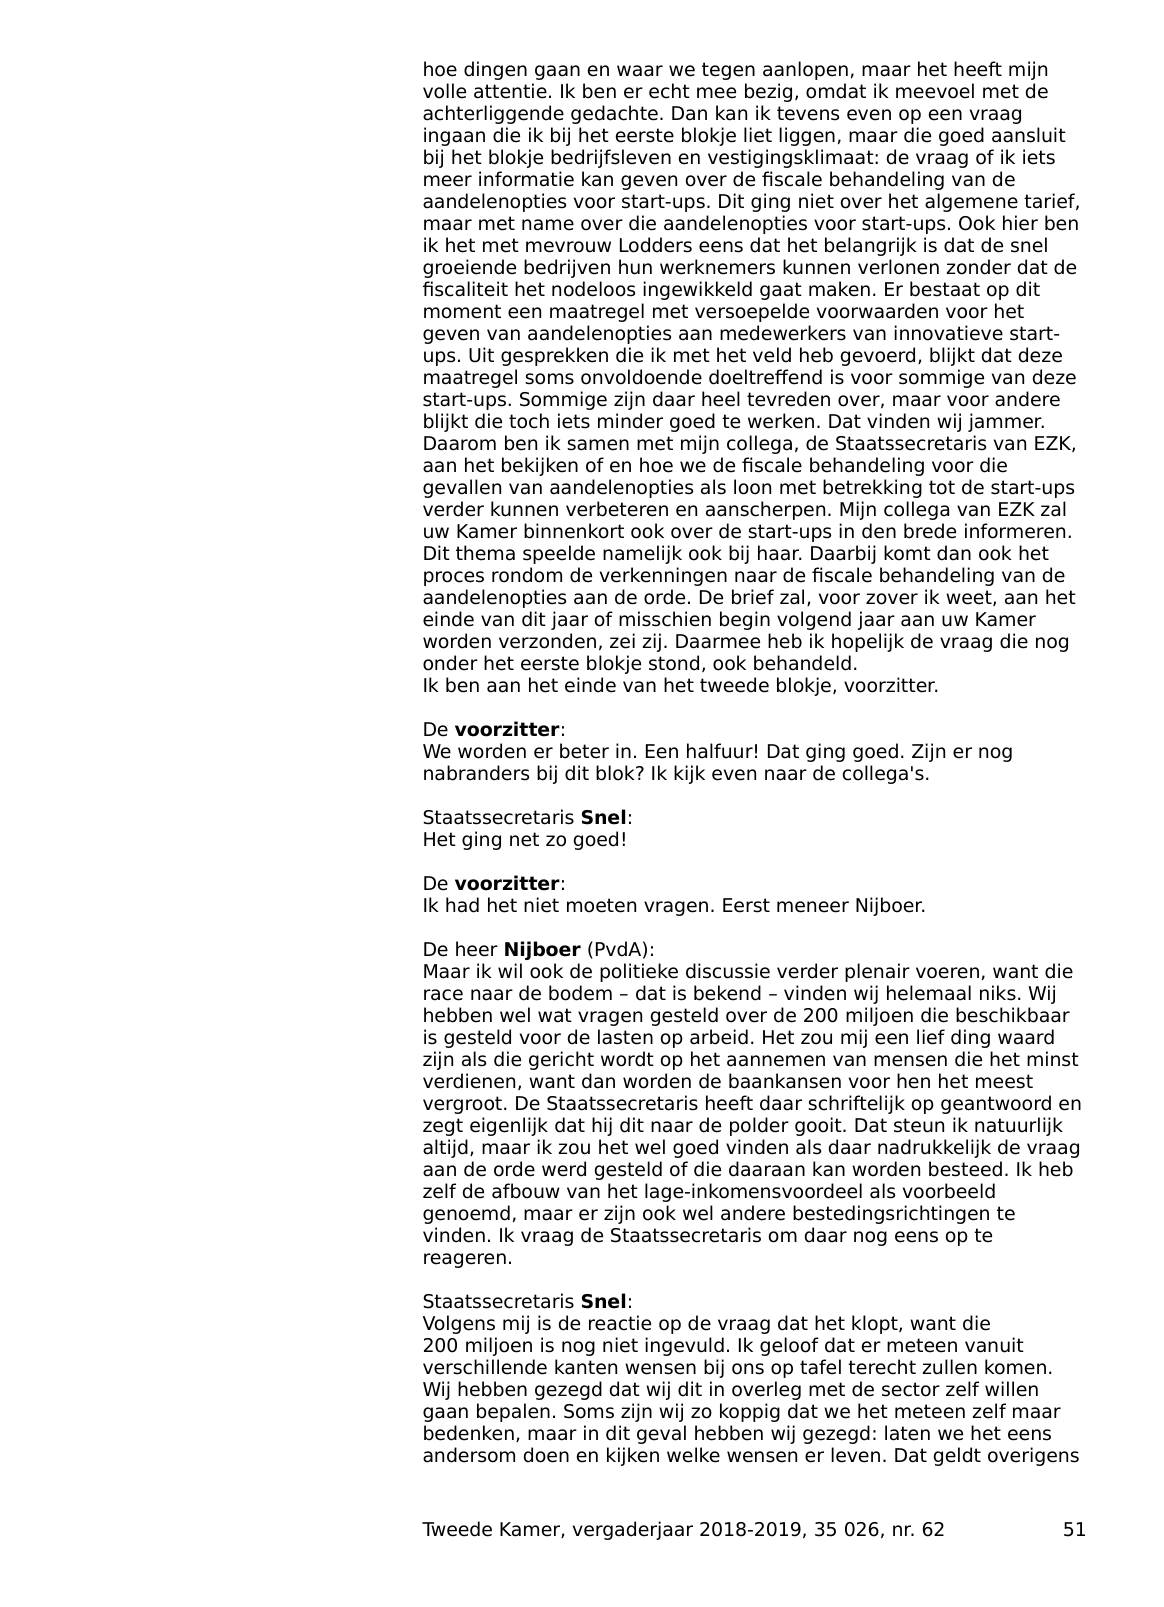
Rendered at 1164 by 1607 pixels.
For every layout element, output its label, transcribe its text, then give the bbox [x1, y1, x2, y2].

text Ik had het niet moeten vragen. Eerst meneer Nijboer. [422, 895, 1087, 917]
text hoe dingen gaan en waar we tegen aanlopen, maar het heeft mijn volle attentie. Ik ben er echt mee bezig, omdat ik meevoel met de achterliggende gedachte. Dan kan ik tevens even op een vraag ingaan die ik bij het eerste blokje liet liggen, maar die goed aansluit bij het blokje bedrijfsleven en vestigingsklimaat: de vraag of ik iets meer informatie kan geven over de fiscale behandeling van de aandelenopties voor start-ups. Dit ging niet over het algemene tarief, maar met name over die aandelenopties voor start-ups. Ook hier ben ik het met mevrouw Lodders eens dat het belangrijk is dat de snel groeiende bedrijven hun werknemers kunnen verlonen zonder dat de fiscaliteit het nodeloos ingewikkeld gaat maken. Er bestaat op dit moment een maatregel met versoepelde voorwaarden voor het geven van aandelenopties aan medewerkers van innovatieve start-ups. Uit gesprekken die ik met het veld heb gevoerd, blijkt dat deze maatregel soms onvoldoende doeltreffend is voor sommige van deze start-ups. Sommige zijn daar heel tevreden over, maar voor andere blijkt die toch iets minder goed te werken. Dat vinden wij jammer. Daarom ben ik samen met mijn collega, de Staatssecretaris van EZK, aan het bekijken of en hoe we de fiscale behandeling voor die gevallen van aandelenopties als loon met betrekking tot de start-ups verder kunnen verbeteren en aanscherpen. Mijn collega van EZK zal uw Kamer binnenkort ook over de start-ups in den brede informeren. Dit thema speelde namelijk ook bij haar. Daarbij komt dan ook het proces rondom de verkenningen naar de fiscale behandeling van de aandelenopties aan de orde. De brief zal, voor zover ik weet, aan het einde van dit jaar of misschien begin volgend jaar aan uw Kamer worden verzonden, zei zij. Daarmee heb ik hopelijk de vraag die nog onder het eerste blokje stond, ook behandeld. [422, 59, 1087, 674]
text De voorzitter: [422, 873, 1087, 895]
text Staatssecretaris Snel: [422, 1291, 1087, 1313]
text We worden er beter in. Een halfuur! Dat ging goed. Zijn er nog nabranders bij dit blok? Ik kijk even naar de collega's. [422, 741, 1087, 784]
text Volgens mij is de reactie op de vraag dat het klopt, want die 200 miljoen is nog niet ingevuld. Ik geloof dat er meteen vanuit verschillende kanten wensen bij ons op tafel terecht zullen komen. Wij hebben gezegd dat wij dit in overleg met de sector zelf willen gaan bepalen. Soms zijn wij zo koppig dat we het meteen zelf maar bedenken, maar in dit geval hebben wij gezegd: laten we het eens andersom doen en kijken welke wensen er leven. Dat geldt overigens [422, 1313, 1087, 1467]
text Ik ben aan het einde van het tweede blokje, voorzitter. [422, 674, 1087, 696]
text Maar ik wil ook de politieke discussie verder plenair voeren, want die race naar de bodem – dat is bekend – vinden wij helemaal niks. Wij hebben wel wat vragen gesteld over de 200 miljoen die beschikbaar is gesteld voor de lasten op arbeid. Het zou mij een lief ding waard zijn als die gericht wordt op het aannemen van mensen die het minst verdienen, want dan worden de baankansen voor hen het meest vergroot. De Staatssecretaris heeft daar schriftelijk op geantwoord en zegt eigenlijk dat hij dit naar de polder gooit. Dat steun ik natuurlijk altijd, maar ik zou het wel goed vinden als daar nadrukkelijk de vraag aan de orde werd gesteld of die daaraan kan worden besteed. Ik heb zelf de afbouw van het lage-inkomensvoordeel als voorbeeld genoemd, maar er zijn ook wel andere bestedingsrichtingen te vinden. Ik vraag de Staatssecretaris om daar nog eens op te reageren. [422, 961, 1087, 1269]
text Staatssecretaris Snel: [422, 807, 1087, 829]
text Het ging net zo goed! [422, 829, 1087, 851]
text De voorzitter: [422, 719, 1087, 741]
text De heer Nijboer (PvdA): [422, 939, 1087, 961]
